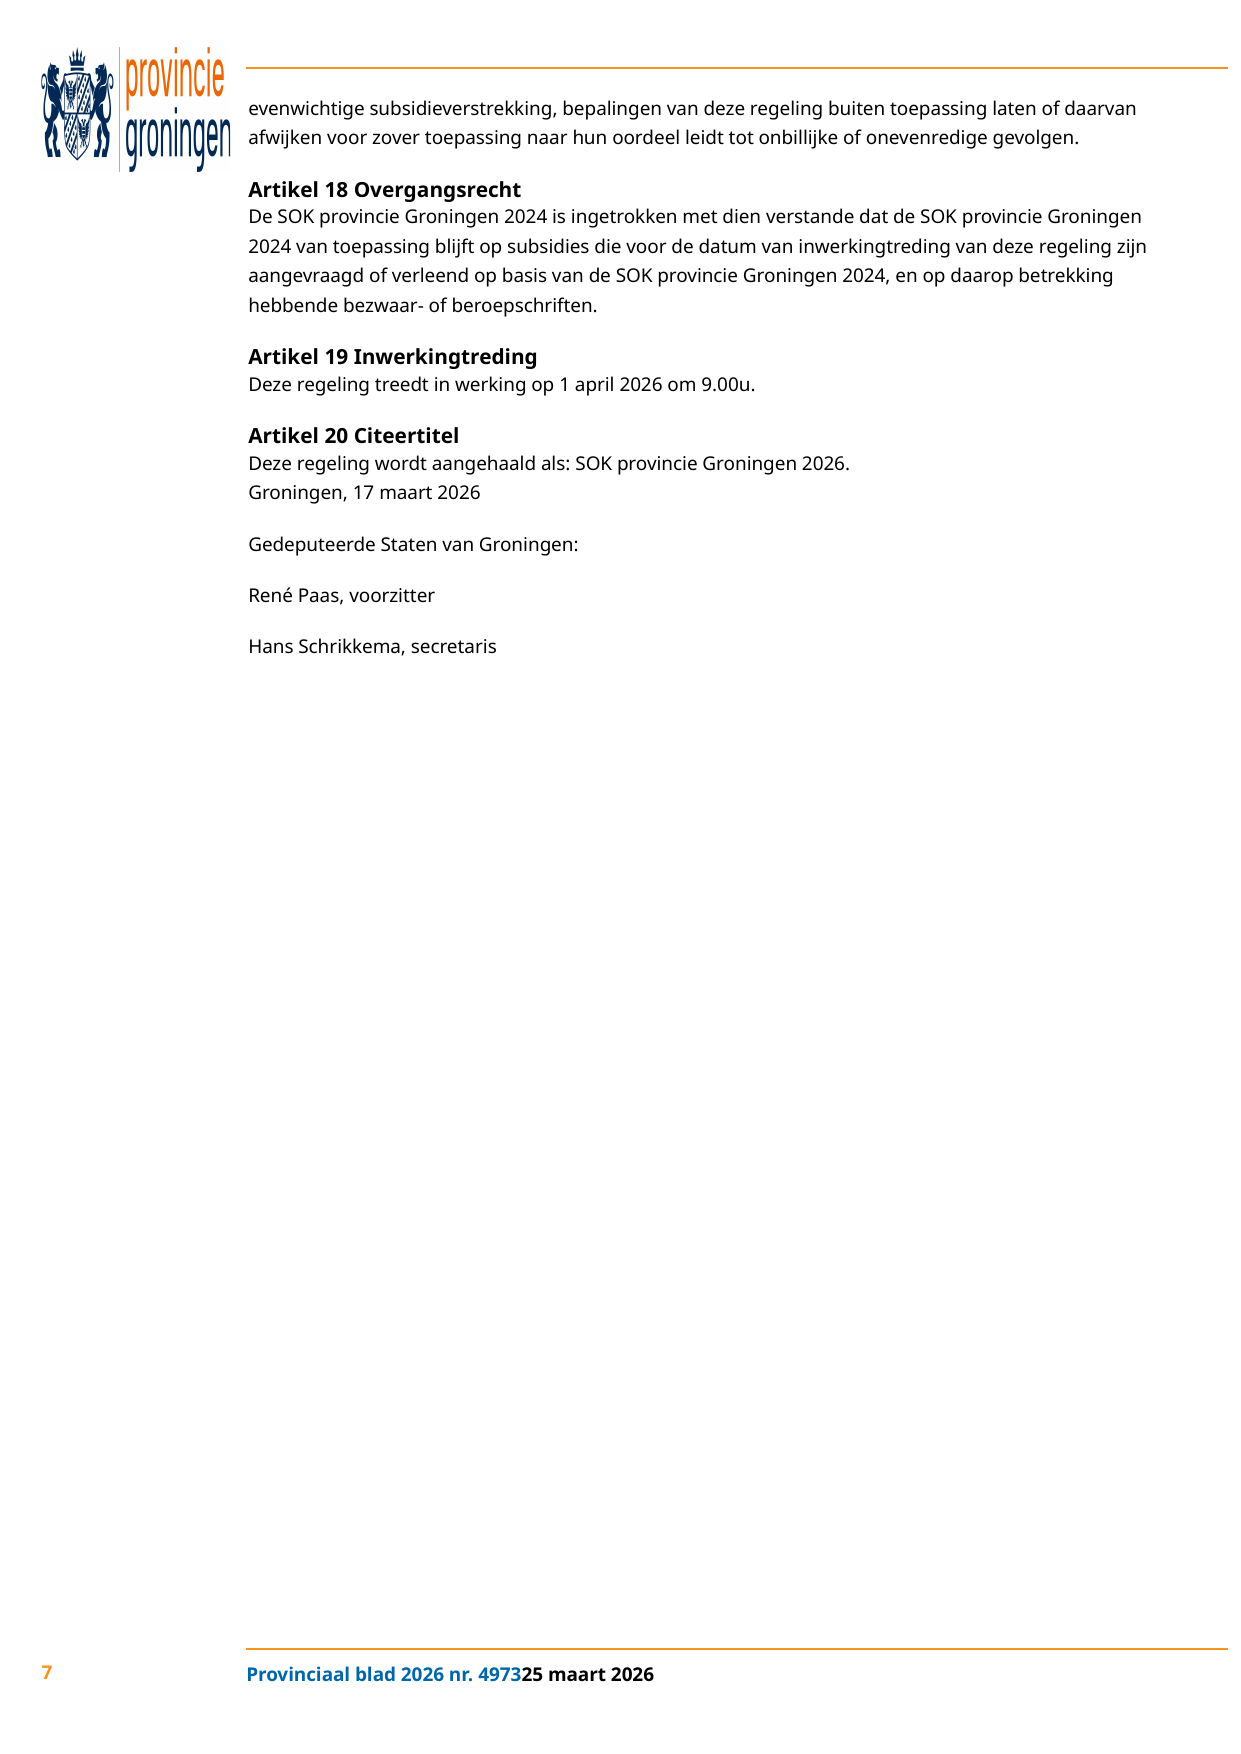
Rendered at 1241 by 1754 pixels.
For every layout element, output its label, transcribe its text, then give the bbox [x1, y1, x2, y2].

text René Paas, voorzitter [248, 582, 1152, 608]
text Groningen, 17 maart 2026 [248, 479, 1152, 505]
text Hans Schrikkema, secretaris [248, 634, 1152, 659]
text Artikel 20 Citeertitel [248, 421, 1152, 450]
text Gedeputeerde Staten van Groningen: [248, 531, 1152, 556]
text Deze regeling treedt in werking op 1 april 2026 om 9.00u. [248, 371, 1152, 397]
text Artikel 18 Overgangsrecht [248, 175, 1152, 203]
text evenwichtige subsidieverstrekking, bepalingen van deze regeling buiten toepassing laten of daarvan afwijken voor zover toepassing naar hun oordeel leidt tot onbillijke of onevenredige gevolgen. [248, 95, 1152, 150]
text Deze regeling wordt aangehaald als: SOK provincie Groningen 2026. [248, 450, 1152, 475]
text De SOK provincie Groningen 2024 is ingetrokken met dien verstande dat de SOK provincie Groningen 2024 van toepassing blijft op subsidies die voor de datum van inwerkingtreding van deze regeling zijn aangevraagd of verleend op basis van de SOK provincie Groningen 2024, en op daarop betrekking hebbende bezwaar- of beroepschriften. [248, 203, 1152, 318]
text Artikel 19 Inwerkingtreding [248, 342, 1152, 371]
picture [41, 47, 231, 172]
